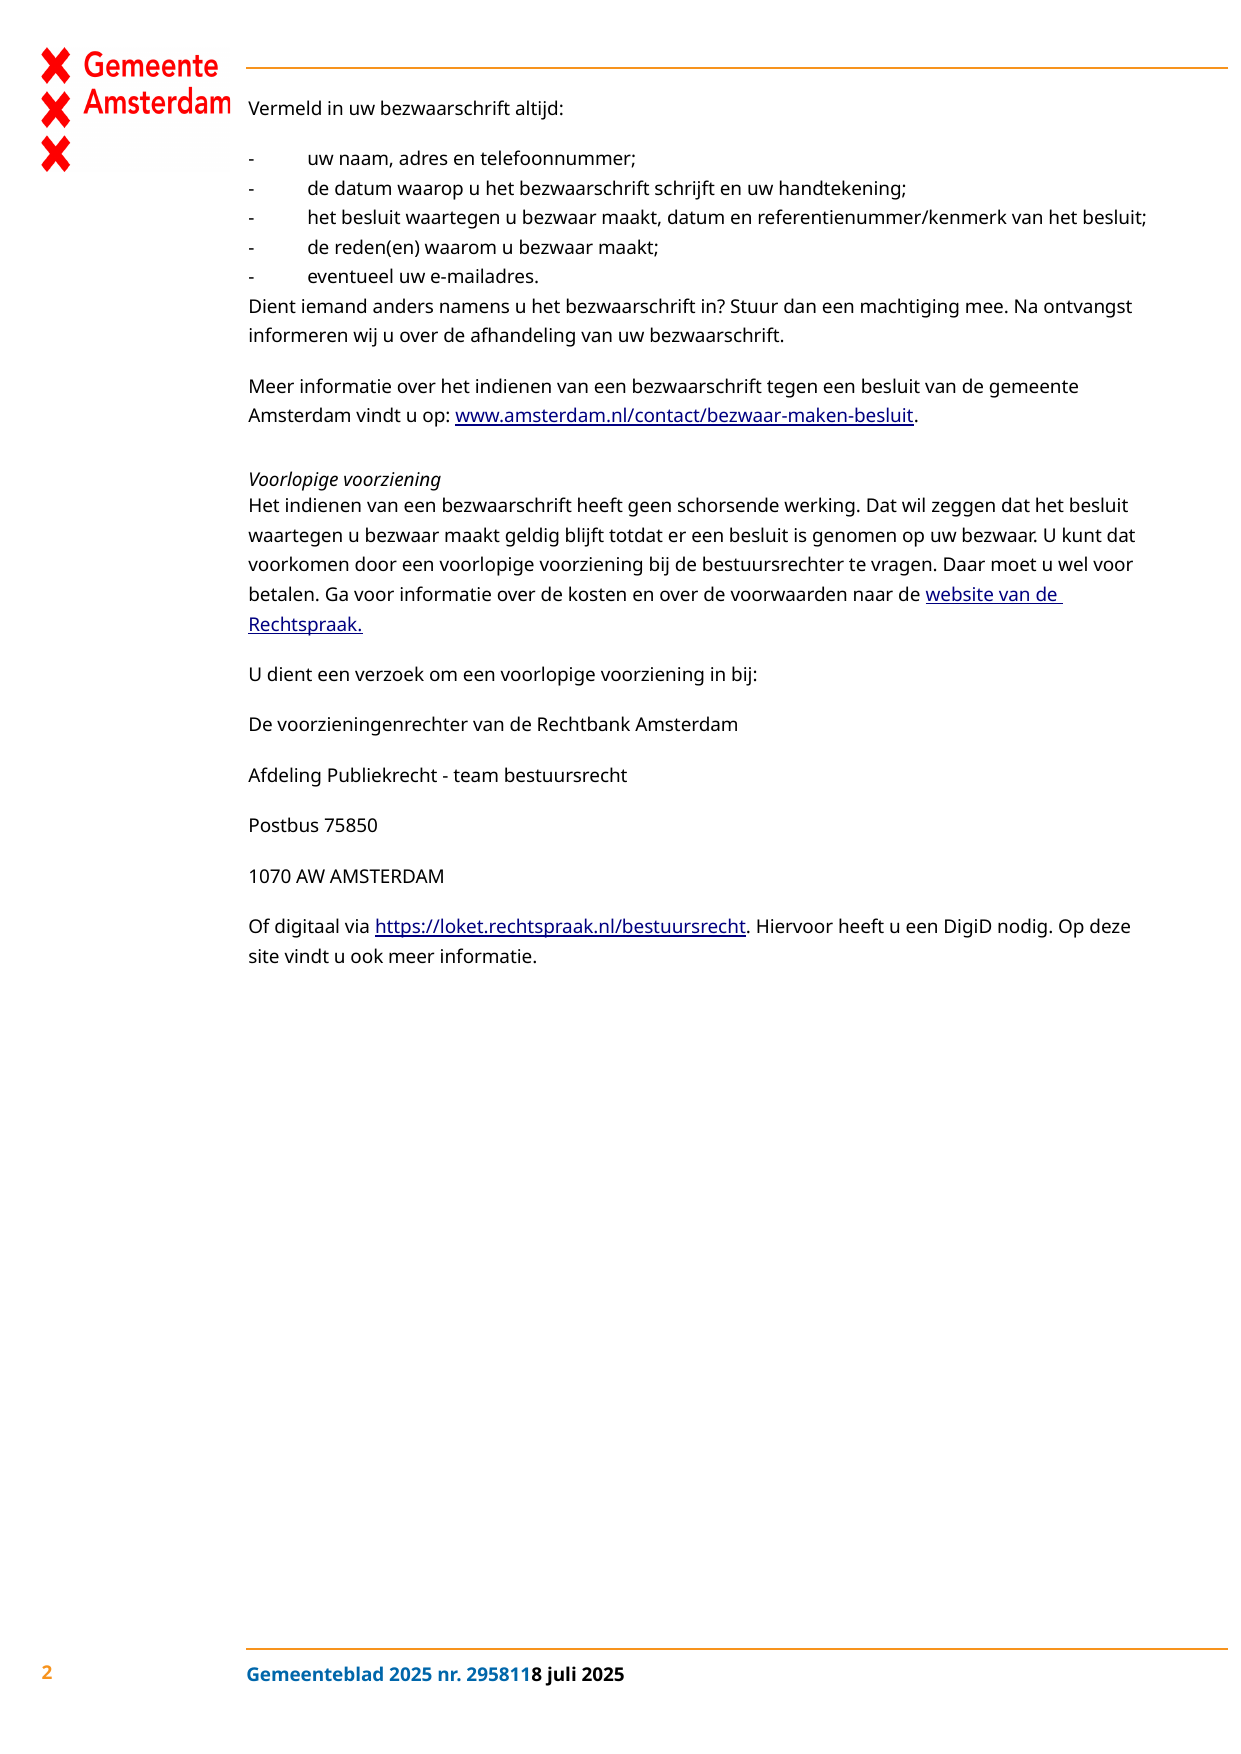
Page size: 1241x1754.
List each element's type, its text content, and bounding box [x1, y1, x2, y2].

text Dient iemand anders namens u het bezwaarschrift in? Stuur dan een machtiging mee. Na ontvangst informeren wij u over de afhandeling van uw bezwaarschrift. [248, 293, 1152, 348]
text Voorlopige voorziening [248, 467, 1152, 492]
picture [41, 47, 231, 172]
list de reden(en) waarom u bezwaar maakt; [248, 234, 1152, 260]
text 1070 AW AMSTERDAM [248, 863, 1152, 888]
list de datum waarop u het bezwaarschrift schrijft en uw handtekening; [248, 175, 1152, 201]
text Afdeling Publiekrecht - team bestuursrecht [248, 762, 1152, 788]
text Het indienen van een bezwaarschrift heeft geen schorsende werking. Dat wil zeggen dat het besluit waartegen u bezwaar maakt geldig blijft totdat er een besluit is genomen op uw bezwaar. U kunt dat voorkomen door een voorlopige voorziening bij de bestuursrechter te vragen. Daar moet u wel voor betalen. Ga voor informatie over de kosten en over de voorwaarden naar de website van de Rechtspraak. [248, 492, 1152, 636]
text Meer informatie over het indienen van een bezwaarschrift tegen een besluit van de gemeente Amsterdam vindt u op: www.amsterdam.nl/contact/bezwaar-maken-besluit. [248, 373, 1152, 428]
list het besluit waartegen u bezwaar maakt, datum en referentienummer/kenmerk van het besluit; [248, 204, 1152, 230]
text Of digitaal via https://loket.rechtspraak.nl/bestuursrecht. Hiervoor heeft u een DigiD nodig. Op deze site vindt u ook meer informatie. [248, 913, 1152, 968]
text De voorzieningenrechter van de Rechtbank Amsterdam [248, 712, 1152, 737]
list eventueel uw e-mailadres. [248, 263, 1152, 289]
list uw naam, adres en telefoonnummer; [248, 145, 1152, 171]
text Vermeld in uw bezwaarschrift altijd: [248, 95, 1152, 121]
text Postbus 75850 [248, 812, 1152, 838]
text U dient een verzoek om een voorlopige voorziening in bij: [248, 661, 1152, 687]
